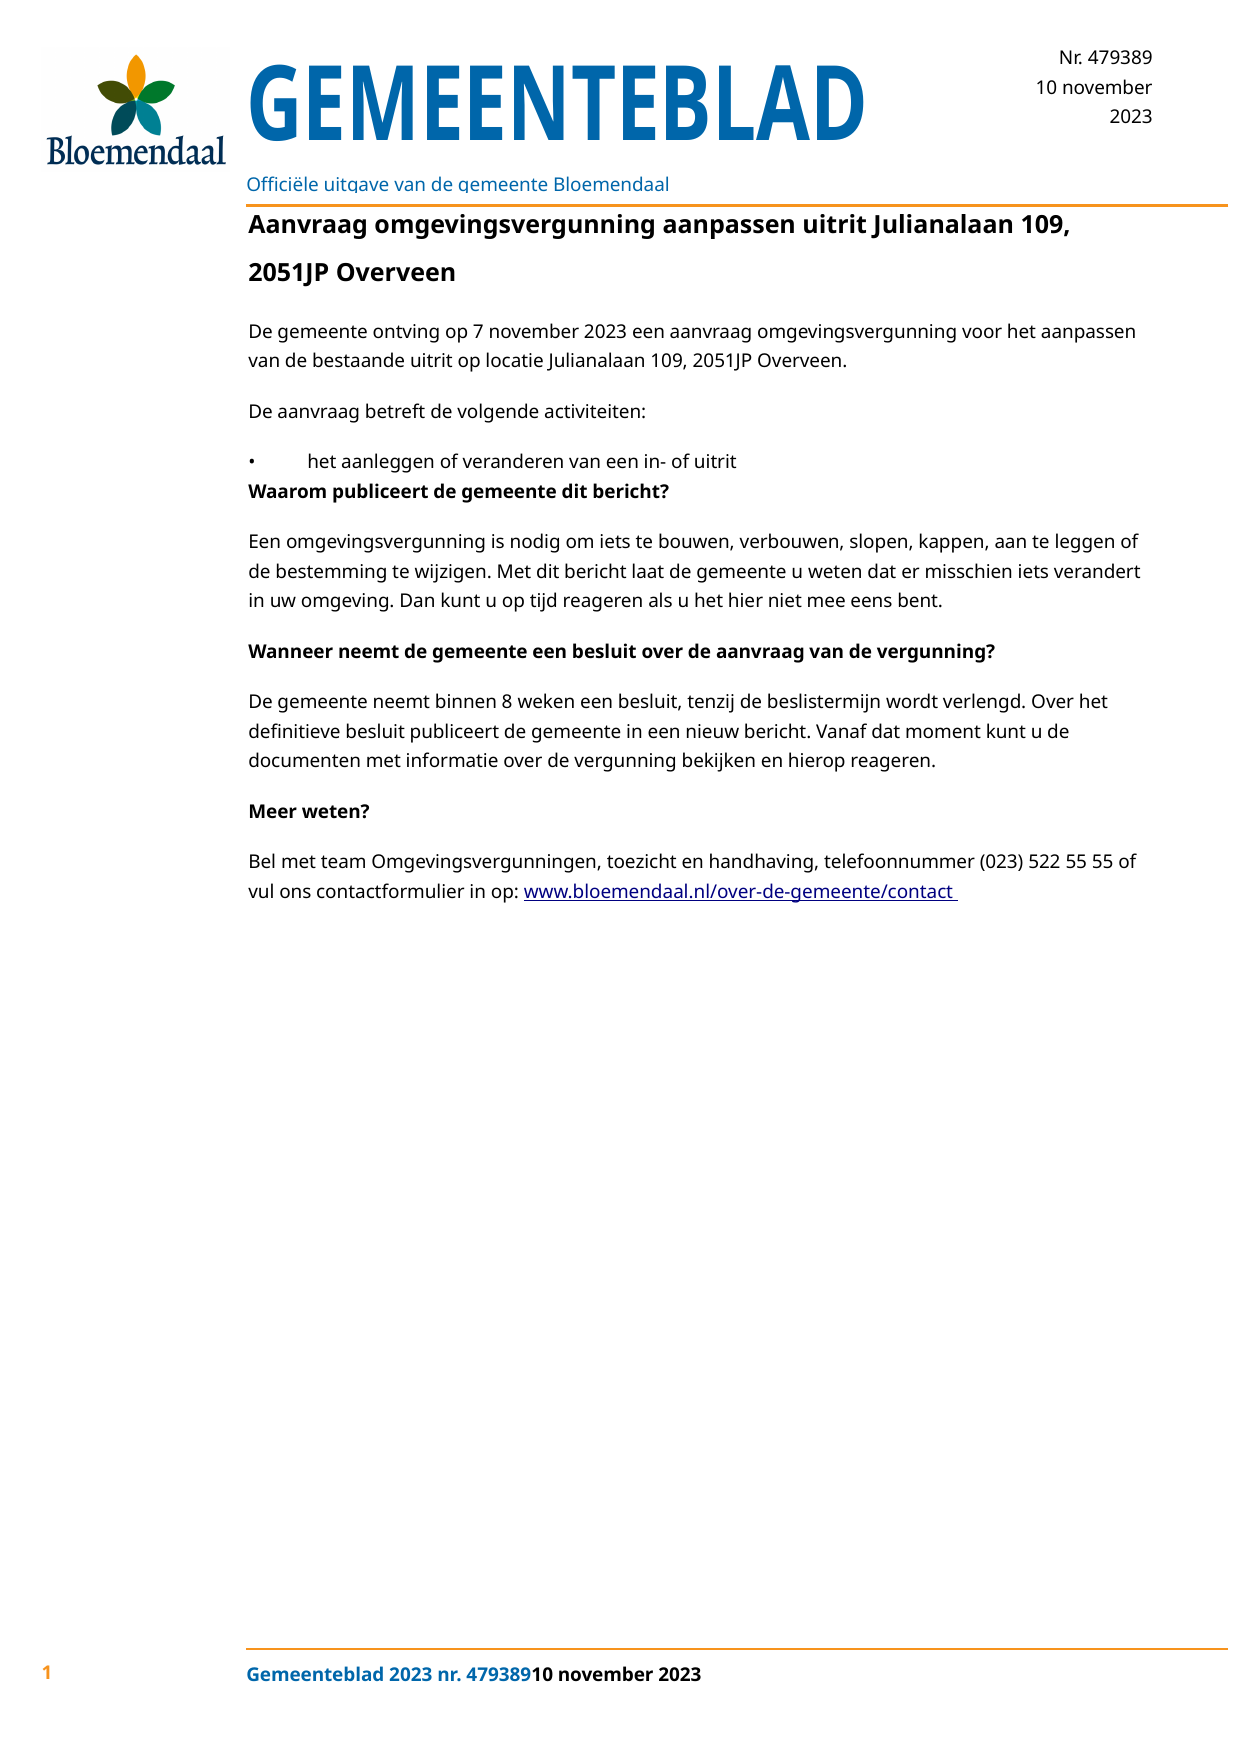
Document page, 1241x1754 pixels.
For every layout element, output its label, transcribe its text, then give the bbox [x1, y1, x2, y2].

text De aanvraag betreft de volgende activiteiten: [248, 398, 1152, 424]
text De gemeente ontving op 7 november 2023 een aanvraag omgevingsvergunning voor het aanpassen van de bestaande uitrit op locatie Julianalaan 109, 2051JP Overveen. [248, 318, 1152, 373]
text Meer weten? [248, 798, 1152, 824]
list het aanleggen of veranderen van een in- of uitrit [248, 448, 1152, 474]
text Wanneer neemt de gemeente een besluit over de aanvraag van de vergunning? [248, 638, 1152, 664]
text Aanvraag omgevingsvergunning aanpassen uitrit Julianalaan 109, 2051JP Overveen [248, 207, 1152, 288]
text Een omgevingsvergunning is nodig om iets te bouwen, verbouwen, slopen, kappen, aan te leggen of de bestemming te wijzigen. Met dit bericht laat de gemeente u weten dat er misschien iets verandert in uw omgeving. Dan kunt u op tijd reageren als u het hier niet mee eens bent. [248, 528, 1152, 613]
text Waarom publiceert de gemeente dit bericht? [248, 478, 1152, 504]
text Bel met team Omgevingsvergunningen, toezicht en handhaving, telefoonnummer (023) 522 55 55 of vul ons contactformulier in op: www.bloemendaal.nl/over-de-gemeente/contact [248, 848, 1152, 904]
picture [41, 47, 231, 172]
text De gemeente neemt binnen 8 weken een besluit, tenzij de beslistermijn wordt verlengd. Over het definitieve besluit publiceert de gemeente in een nieuw bericht. Vanaf dat moment kunt u de documenten met informatie over de vergunning bekijken en hierop reageren. [248, 688, 1152, 773]
